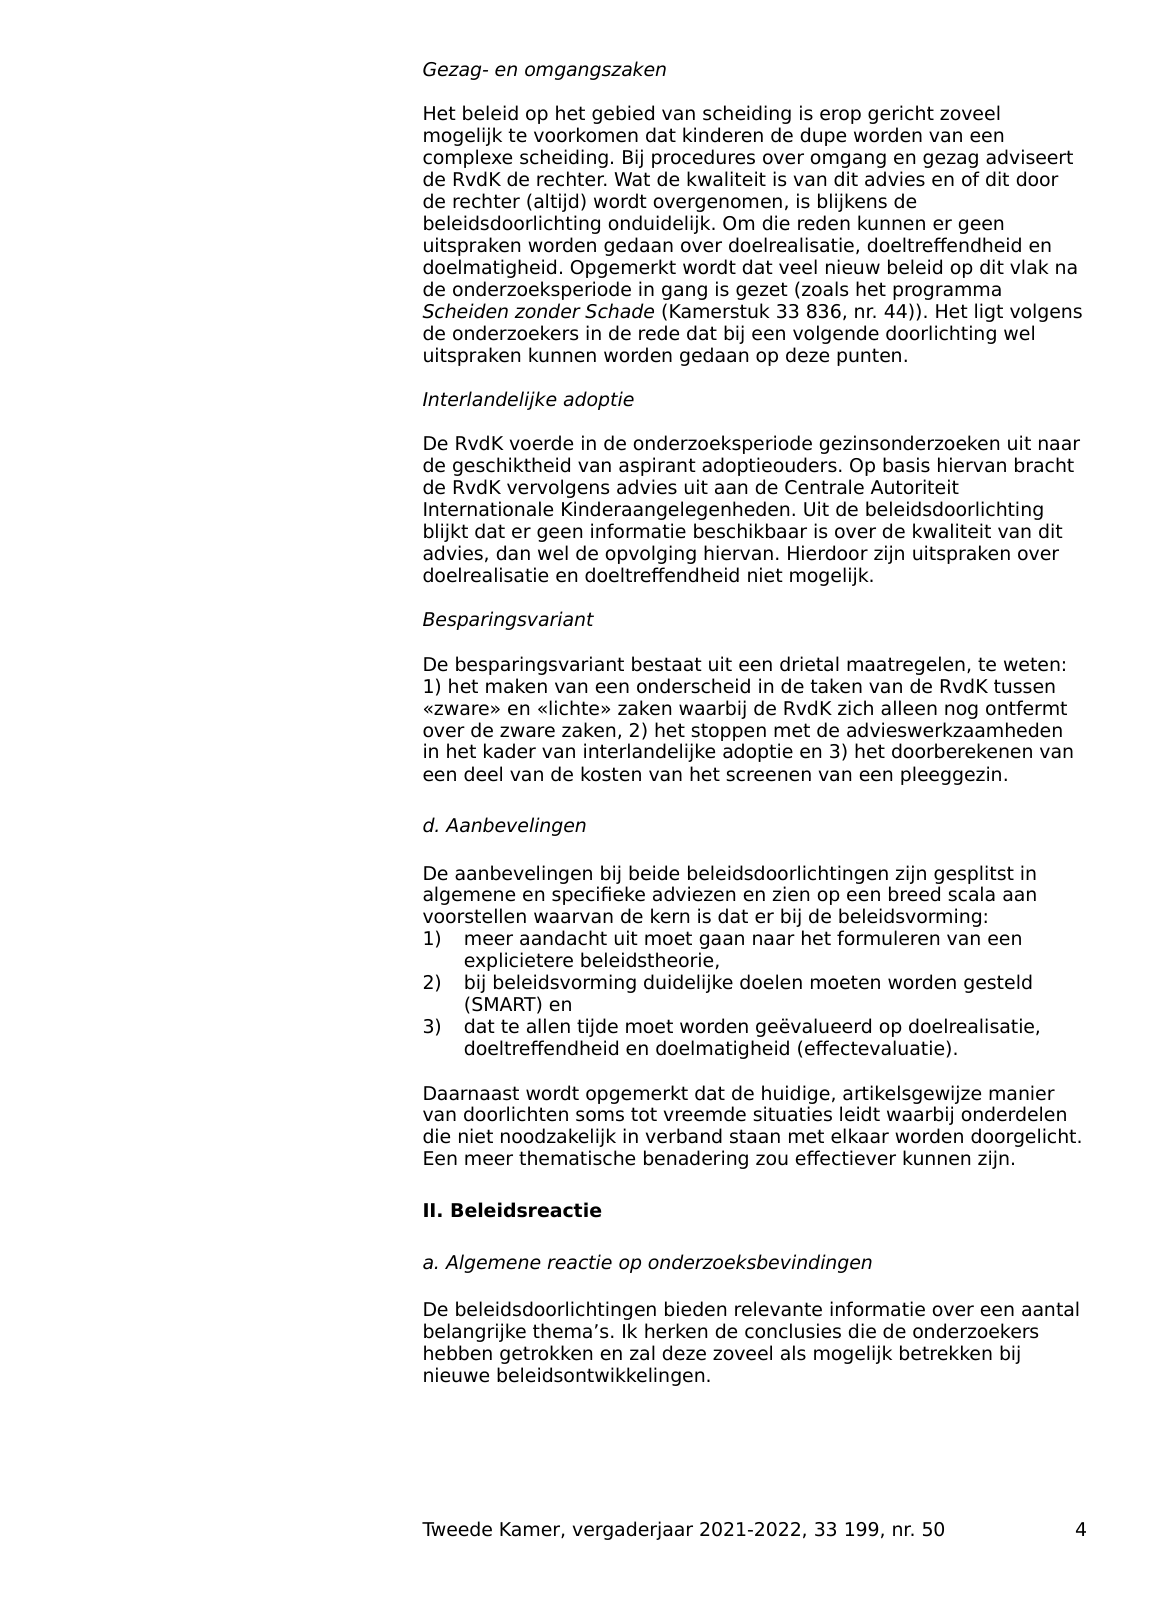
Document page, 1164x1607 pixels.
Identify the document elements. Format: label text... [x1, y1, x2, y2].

subtitle Gezag- en omgangszaken [422, 59, 1087, 81]
subtitle Interlandelijke adoptie [422, 389, 1087, 411]
subtitle d. Aanbevelingen [422, 815, 1087, 837]
text Daarnaast wordt opgemerkt dat de huidige, artikelsgewijze manier van doorlichten soms tot vreemde situaties leidt waarbij onderdelen die niet noodzakelijk in verband staan met elkaar worden doorgelicht. Een meer thematische benadering zou effectiever kunnen zijn. [422, 1082, 1087, 1170]
text Het beleid op het gebied van scheiding is erop gericht zoveel mogelijk te voorkomen dat kinderen de dupe worden van een complexe scheiding. Bij procedures over omgang en gezag adviseert de RvdK de rechter. Wat de kwaliteit is van dit advies en of dit door de rechter (altijd) wordt overgenomen, is blijkens de beleidsdoorlichting onduidelijk. Om die reden kunnen er geen uitspraken worden gedaan over doelrealisatie, doeltreffendheid en doelmatigheid. Opgemerkt wordt dat veel nieuw beleid op dit vlak na de onderzoeksperiode in gang is gezet (zoals het programma Scheiden zonder Schade (Kamerstuk 33 836, nr. 44)). Het ligt volgens de onderzoekers in de rede dat bij een volgende doorlichting wel uitspraken kunnen worden gedaan op deze punten. [422, 103, 1087, 367]
subtitle a. Algemene reactie op onderzoeksbevindingen [422, 1252, 1087, 1274]
subtitle Besparingsvariant [422, 609, 1087, 631]
subtitle II. Beleidsreactie [422, 1200, 1087, 1222]
text De beleidsdoorlichtingen bieden relevante informatie over een aantal belangrijke thema’s. Ik herken de conclusies die de onderzoekers hebben getrokken en zal deze zoveel als mogelijk betrekken bij nieuwe beleidsontwikkelingen. [422, 1299, 1087, 1387]
text De aanbevelingen bij beide beleidsdoorlichtingen zijn gesplitst in algemene en specifieke adviezen en zien op een breed scala aan voorstellen waarvan de kern is dat er bij de beleidsvorming: [422, 862, 1087, 928]
text 2) bij beleidsvorming duidelijke doelen moeten worden gesteld (SMART) en [422, 972, 1087, 1016]
text De RvdK voerde in de onderzoeksperiode gezinsonderzoeken uit naar de geschiktheid van aspirant adoptieouders. Op basis hiervan bracht de RvdK vervolgens advies uit aan de Centrale Autoriteit Internationale Kinderaangelegenheden. Uit de beleidsdoorlichting blijkt dat er geen informatie beschikbaar is over de kwaliteit van dit advies, dan wel de opvolging hiervan. Hierdoor zijn uitspraken over doelrealisatie en doeltreffendheid niet mogelijk. [422, 433, 1087, 587]
text 3) dat te allen tijde moet worden geëvalueerd op doelrealisatie, doeltreffendheid en doelmatigheid (effectevaluatie). [422, 1016, 1087, 1060]
text 1) meer aandacht uit moet gaan naar het formuleren van een explicietere beleidstheorie, [422, 928, 1087, 972]
text De besparingsvariant bestaat uit een drietal maatregelen, te weten: 1) het maken van een onderscheid in de taken van de RvdK tussen «zware» en «lichte» zaken waarbij de RvdK zich alleen nog ontfermt over de zware zaken, 2) het stoppen met de advieswerkzaamheden in het kader van interlandelijke adoptie en 3) het doorberekenen van een deel van de kosten van het screenen van een pleeggezin. [422, 653, 1087, 785]
